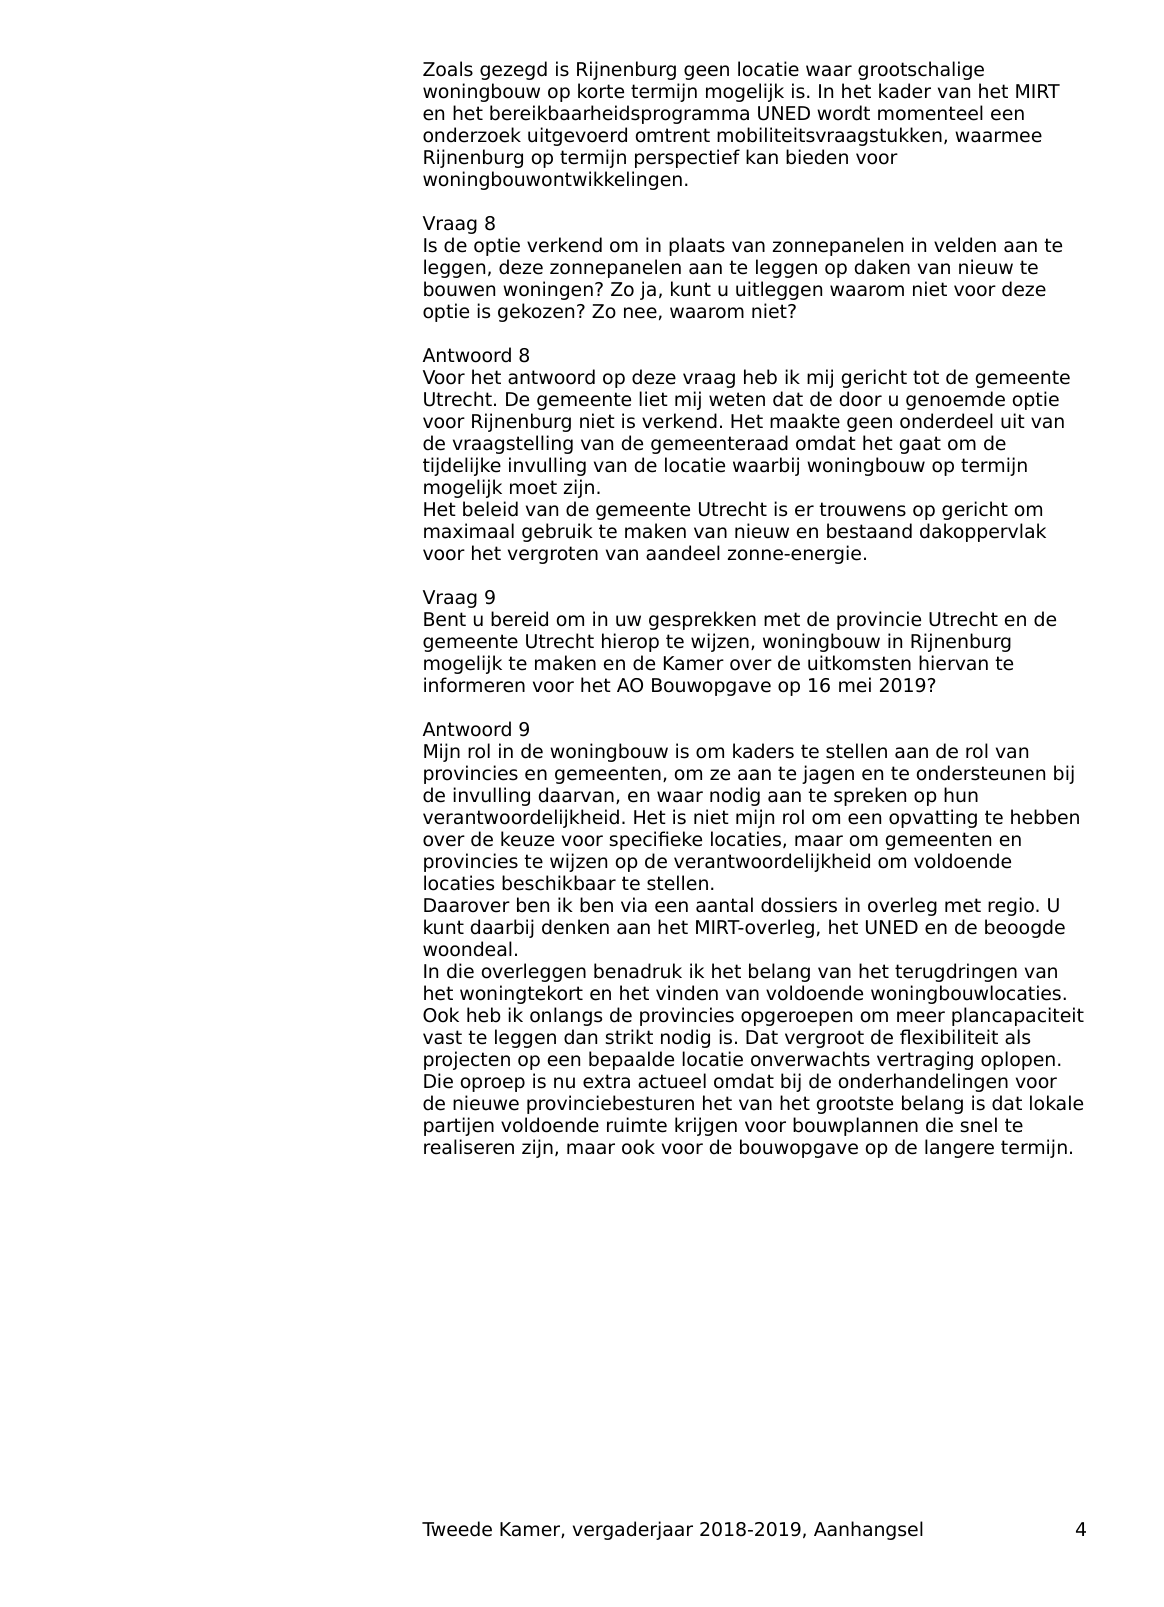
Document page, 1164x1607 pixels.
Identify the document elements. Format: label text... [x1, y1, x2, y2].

text Daarover ben ik ben via een aantal dossiers in overleg met regio. U kunt daarbij denken aan het MIRT-overleg, het UNED en de beoogde woondeal. [422, 895, 1087, 961]
text Antwoord 8 [422, 345, 1087, 367]
text Bent u bereid om in uw gesprekken met de provincie Utrecht en de gemeente Utrecht hierop te wijzen, woningbouw in Rijnenburg mogelijk te maken en de Kamer over de uitkomsten hiervan te informeren voor het AO Bouwopgave op 16 mei 2019? [422, 609, 1087, 697]
text Is de optie verkend om in plaats van zonnepanelen in velden aan te leggen, deze zonnepanelen aan te leggen op daken van nieuw te bouwen woningen? Zo ja, kunt u uitleggen waarom niet voor deze optie is gekozen? Zo nee, waarom niet? [422, 235, 1087, 323]
text Vraag 8 [422, 213, 1087, 235]
text Mijn rol in de woningbouw is om kaders te stellen aan de rol van provincies en gemeenten, om ze aan te jagen en te ondersteunen bij de invulling daarvan, en waar nodig aan te spreken op hun verantwoordelijkheid. Het is niet mijn rol om een opvatting te hebben over de keuze voor specifieke locaties, maar om gemeenten en provincies te wijzen op de verantwoordelijkheid om voldoende locaties beschikbaar te stellen. [422, 741, 1087, 895]
text Vraag 9 [422, 587, 1087, 609]
text Antwoord 9 [422, 719, 1087, 741]
text In die overleggen benadruk ik het belang van het terugdringen van het woningtekort en het vinden van voldoende woningbouwlocaties. Ook heb ik onlangs de provincies opgeroepen om meer plancapaciteit vast te leggen dan strikt nodig is. Dat vergroot de flexibiliteit als projecten op een bepaalde locatie onverwachts vertraging oplopen. Die oproep is nu extra actueel omdat bij de onderhandelingen voor de nieuwe provinciebesturen het van het grootste belang is dat lokale partijen voldoende ruimte krijgen voor bouwplannen die snel te realiseren zijn, maar ook voor de bouwopgave op de langere termijn. [422, 961, 1087, 1159]
text Het beleid van de gemeente Utrecht is er trouwens op gericht om maximaal gebruik te maken van nieuw en bestaand dakoppervlak voor het vergroten van aandeel zonne-energie. [422, 499, 1087, 565]
text Voor het antwoord op deze vraag heb ik mij gericht tot de gemeente Utrecht. De gemeente liet mij weten dat de door u genoemde optie voor Rijnenburg niet is verkend. Het maakte geen onderdeel uit van de vraagstelling van de gemeenteraad omdat het gaat om de tijdelijke invulling van de locatie waarbij woningbouw op termijn mogelijk moet zijn. [422, 367, 1087, 499]
text Zoals gezegd is Rijnenburg geen locatie waar grootschalige woningbouw op korte termijn mogelijk is. In het kader van het MIRT en het bereikbaarheidsprogramma UNED wordt momenteel een onderzoek uitgevoerd omtrent mobiliteitsvraagstukken, waarmee Rijnenburg op termijn perspectief kan bieden voor woningbouwontwikkelingen. [422, 59, 1087, 191]
